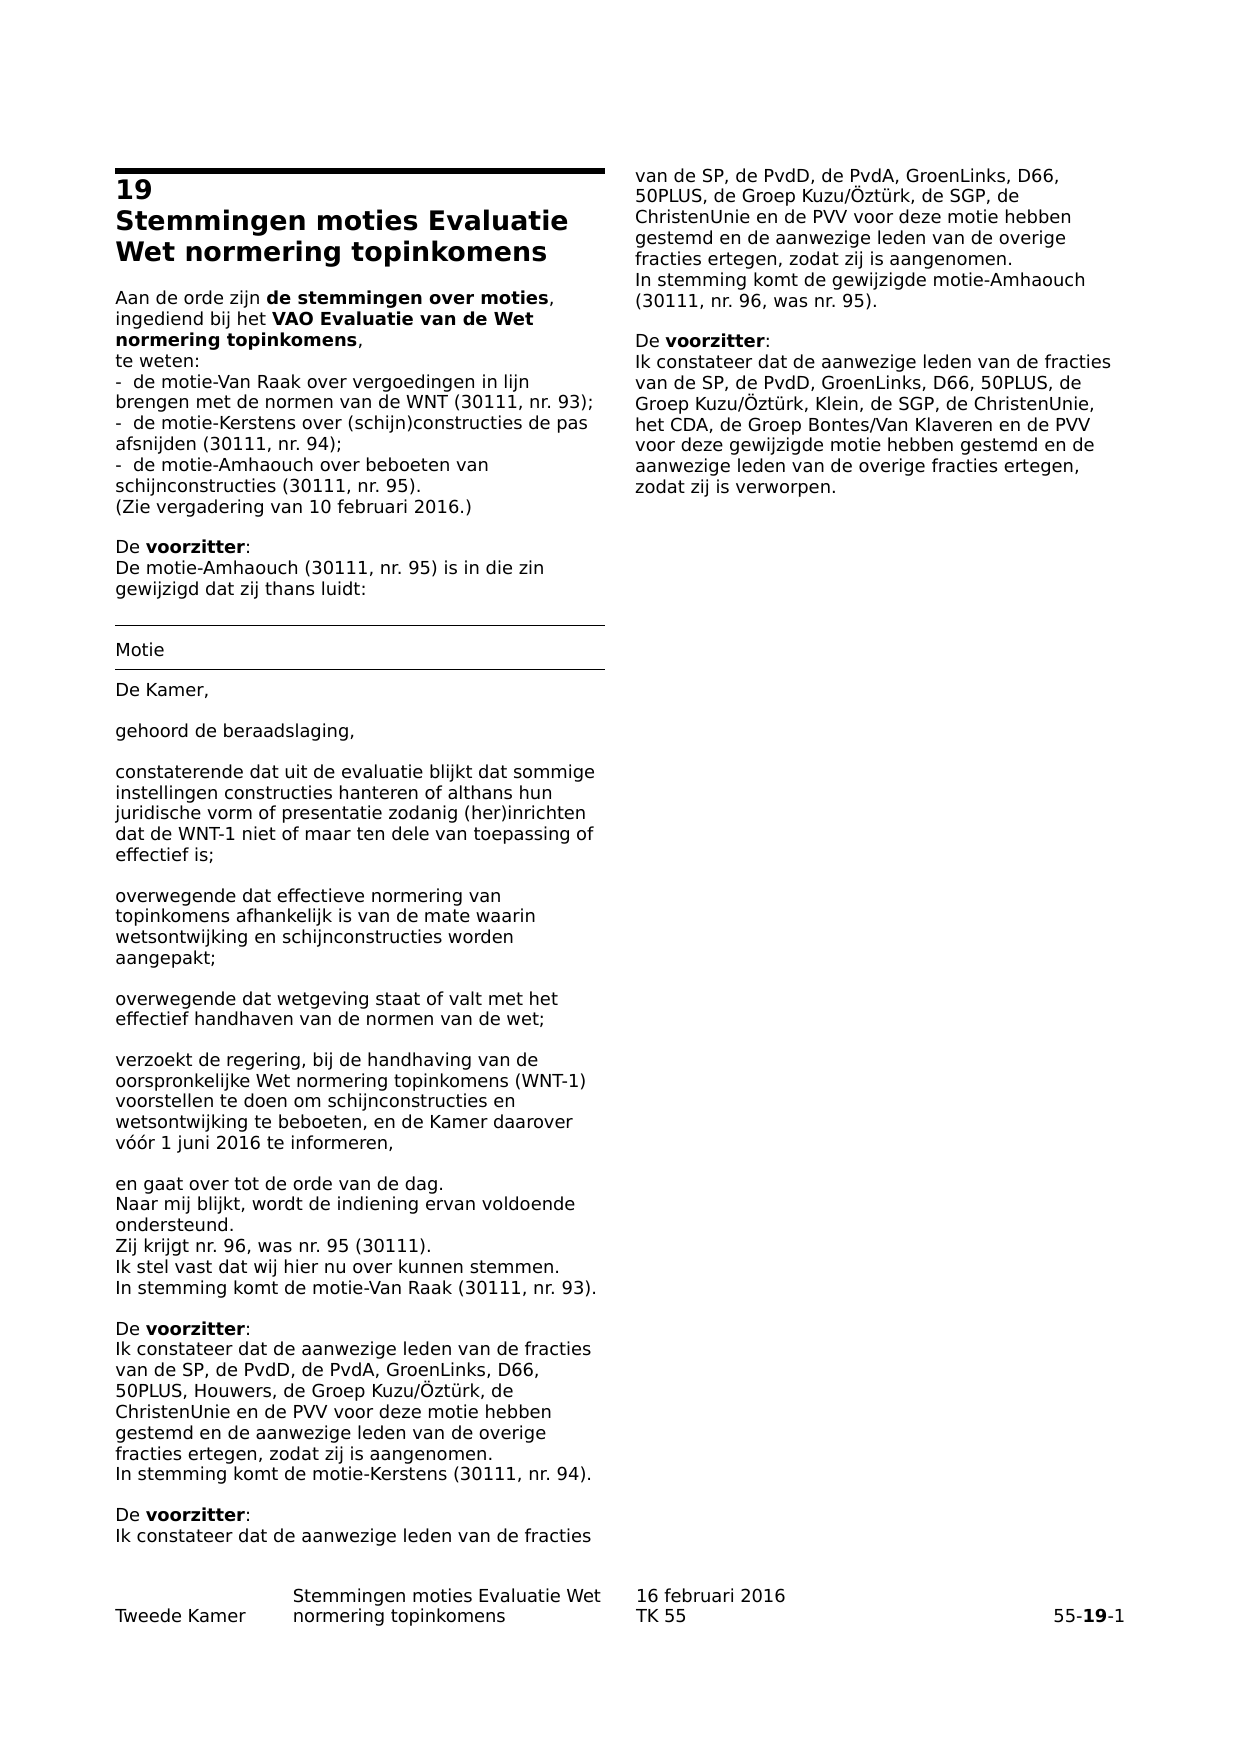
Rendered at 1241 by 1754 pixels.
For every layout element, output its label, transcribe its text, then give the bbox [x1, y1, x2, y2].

text overwegende dat wetgeving staat of valt met het effectief handhaven van de normen van de wet; [115, 988, 605, 1030]
title 19 Stemmingen moties Evaluatie Wet normering topinkomens [115, 174, 605, 268]
text Ik constateer dat de aanwezige leden van de fracties [115, 1526, 605, 1546]
text Aan de orde zijn de stemmingen over moties, ingediend bij het VAO Evaluatie van de Wet normering topinkomens, [115, 288, 605, 351]
text Ik constateer dat de aanwezige leden van de fracties van de SP, de PvdD, GroenLinks, D66, 50PLUS, de Groep Kuzu/Öztürk, Klein, de SGP, de ChristenUnie, het CDA, de Groep Bontes/Van Klaveren en de PVV voor deze gewijzigde motie hebben gestemd en de aanwezige leden van de overige fracties ertegen, zodat zij is verworpen. [635, 352, 1125, 498]
text van de SP, de PvdD, de PvdA, GroenLinks, D66, 50PLUS, de Groep Kuzu/Öztürk, de SGP, de ChristenUnie en de PVV voor deze motie hebben gestemd en de aanwezige leden van de overige fracties ertegen, zodat zij is aangenomen. [635, 165, 1125, 269]
list de motie-Amhaouch over beboeten van schijnconstructies (30111, nr. 95). [115, 455, 605, 496]
text De Kamer, [115, 680, 605, 701]
text (Zie vergadering van 10 februari 2016.) [115, 496, 605, 517]
text De voorzitter: [115, 1318, 605, 1339]
text De voorzitter: [635, 331, 1125, 352]
text overwegende dat effectieve normering van topinkomens afhankelijk is van de mate waarin wetsontwijking en schijnconstructies worden aangepakt; [115, 885, 605, 968]
text In stemming komt de motie-Van Raak (30111, nr. 93). [115, 1277, 605, 1298]
text Ik constateer dat de aanwezige leden van de fracties van de SP, de PvdD, de PvdA, GroenLinks, D66, 50PLUS, Houwers, de Groep Kuzu/Öztürk, de ChristenUnie en de PVV voor deze motie hebben gestemd en de aanwezige leden van de overige fracties ertegen, zodat zij is aangenomen. [115, 1339, 605, 1464]
text verzoekt de regering, bij de handhaving van de oorspronkelijke Wet normering topinkomens (WNT-1) voorstellen te doen om schijnconstructies en wetsontwijking te beboeten, en de Kamer daarover vóór 1 juni 2016 te informeren, [115, 1050, 605, 1153]
text Naar mij blijkt, wordt de indiening ervan voldoende ondersteund. [115, 1194, 605, 1236]
text In stemming komt de gewijzigde motie-Amhaouch (30111, nr. 96, was nr. 95). [635, 269, 1125, 311]
list de motie-Van Raak over vergoedingen in lijn brengen met de normen van de WNT (30111, nr. 93); [115, 371, 605, 413]
text Motie [115, 639, 605, 660]
text In stemming komt de motie-Kerstens (30111, nr. 94). [115, 1464, 605, 1485]
text De voorzitter: [115, 537, 605, 558]
list de motie-Kerstens over (schijn)constructies de pas afsnijden (30111, nr. 94); [115, 413, 605, 455]
text te weten: [115, 351, 605, 371]
text en gaat over tot de orde van de dag. [115, 1173, 605, 1194]
text De voorzitter: [115, 1505, 605, 1526]
text De motie-Amhaouch (30111, nr. 95) is in die zin gewijzigd dat zij thans luidt: [115, 558, 605, 600]
text constaterende dat uit de evaluatie blijkt dat sommige instellingen constructies hanteren of althans hun juridische vorm of presentatie zodanig (her)inrichten dat de WNT-1 niet of maar ten dele van toepassing of effectief is; [115, 762, 605, 865]
text Zij krijgt nr. 96, was nr. 95 (30111). [115, 1236, 605, 1257]
text gehoord de beraadslaging, [115, 721, 605, 742]
text Ik stel vast dat wij hier nu over kunnen stemmen. [115, 1257, 605, 1277]
